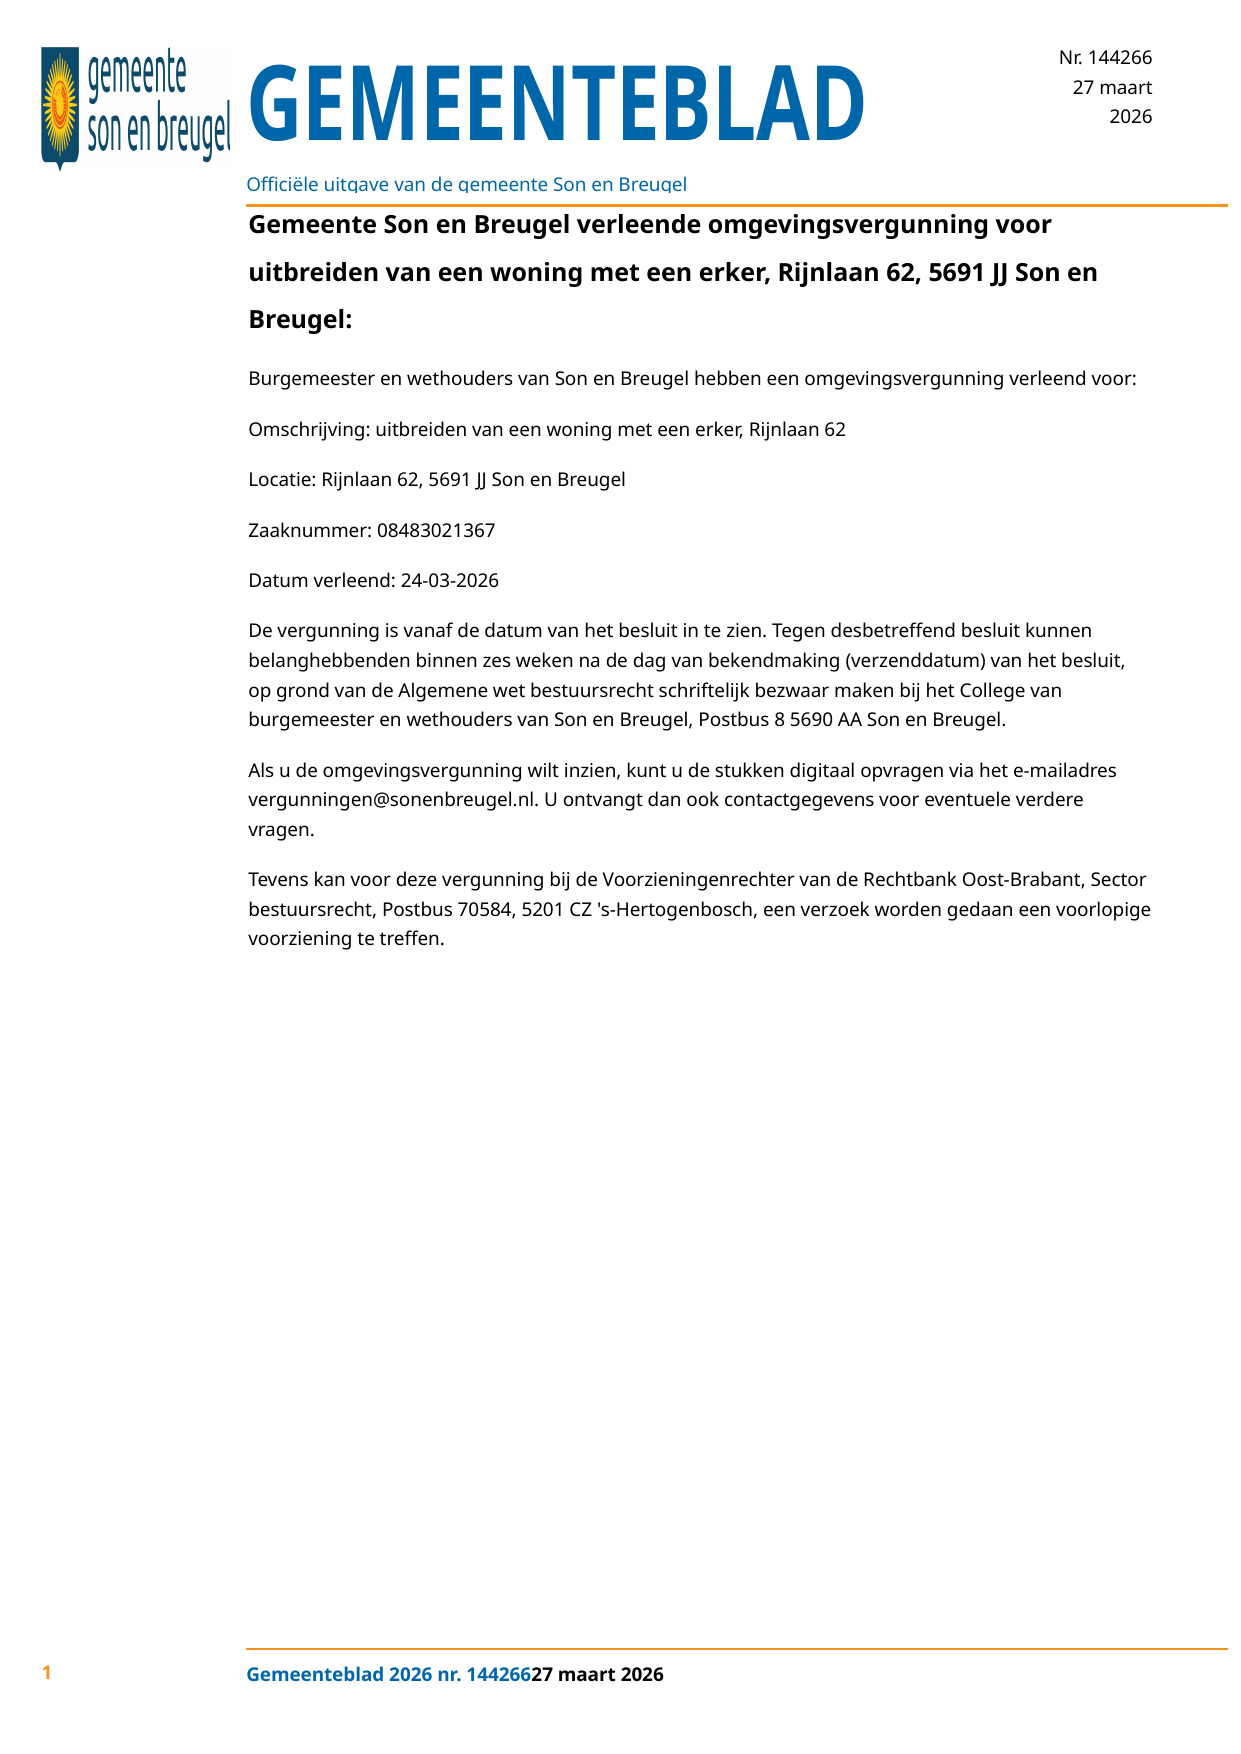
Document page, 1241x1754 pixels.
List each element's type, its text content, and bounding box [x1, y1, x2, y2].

text Omschrijving: uitbreiden van een woning met een erker, Rijnlaan 62 [248, 416, 1152, 442]
text Gemeente Son en Breugel verleende omgevingsvergunning voor uitbreiden van een woning met een erker, Rijnlaan 62, 5691 JJ Son en Breugel: [248, 207, 1152, 336]
picture [41, 47, 231, 172]
text Datum verleend: 24-03-2026 [248, 567, 1152, 593]
text De vergunning is vanaf de datum van het besluit in te zien. Tegen desbetreffend besluit kunnen belanghebbenden binnen zes weken na de dag van bekendmaking (verzenddatum) van het besluit, op grond van de Algemene wet bestuursrecht schriftelijk bezwaar maken bij het College van burgemeester en wethouders van Son en Breugel, Postbus 8 5690 AA Son en Breugel. [248, 618, 1152, 732]
text Zaaknummer: 08483021367 [248, 517, 1152, 542]
text Locatie: Rijnlaan 62, 5691 JJ Son en Breugel [248, 466, 1152, 492]
text Als u de omgevingsvergunning wilt inzien, kunt u de stukken digitaal opvragen via het e-mailadres vergunningen@sonenbreugel.nl. U ontvangt dan ook contactgegevens voor eventuele verdere vragen. [248, 757, 1152, 842]
text Tevens kan voor deze vergunning bij de Voorzieningenrechter van de Rechtbank Oost-Brabant, Sector bestuursrecht, Postbus 70584, 5201 CZ 's-Hertogenbosch, een verzoek worden gedaan een voorlopige voorziening te treffen. [248, 866, 1152, 951]
text Burgemeester en wethouders van Son en Breugel hebben een omgevingsvergunning verleend voor: [248, 366, 1152, 391]
